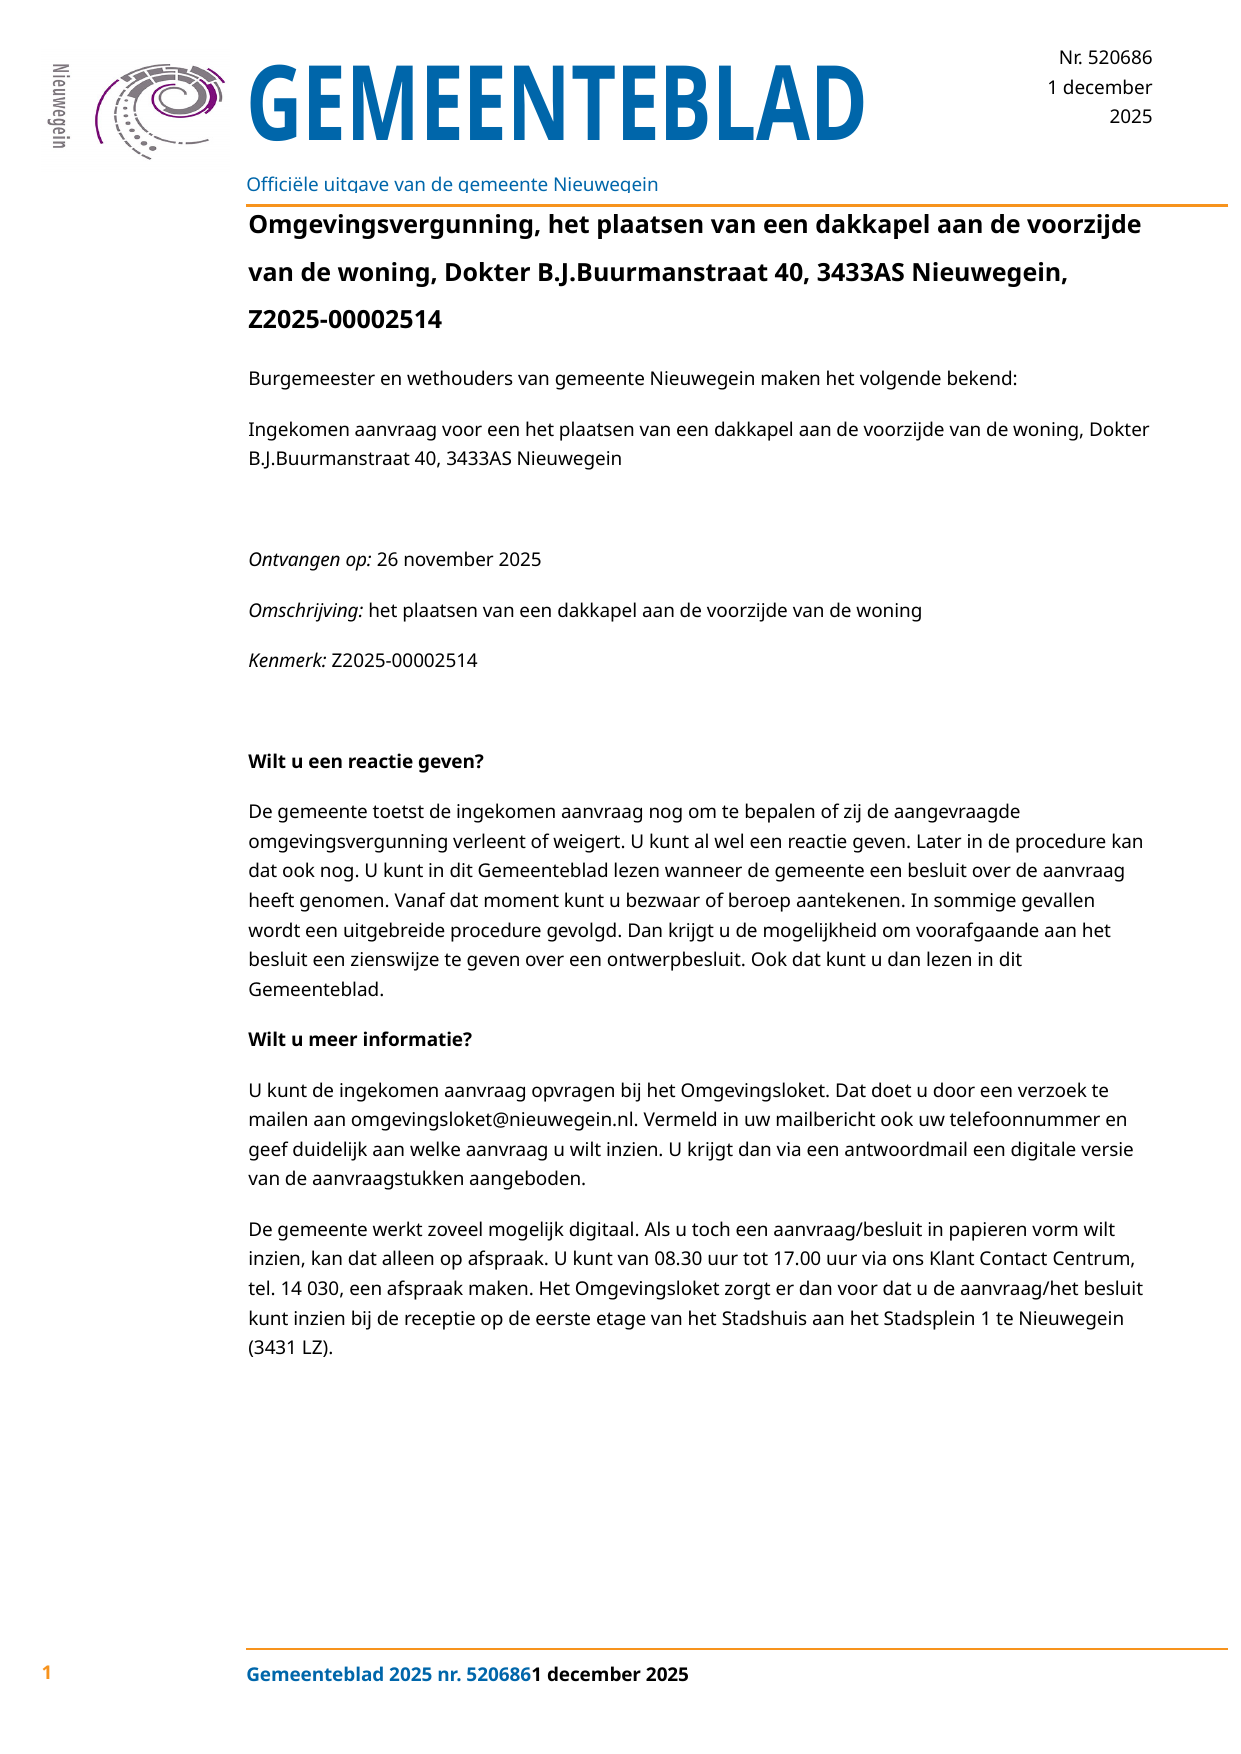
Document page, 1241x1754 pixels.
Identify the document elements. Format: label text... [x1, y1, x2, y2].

picture [41, 47, 231, 172]
text Wilt u meer informatie? [248, 1026, 1152, 1052]
text U kunt de ingekomen aanvraag opvragen bij het Omgevingsloket. Dat doet u door een verzoek te mailen aan omgevingsloket@nieuwegein.nl. Vermeld in uw mailbericht ook uw telefoonnummer en geef duidelijk aan welke aanvraag u wilt inzien. U krijgt dan via een antwoordmail een digitale versie van de aanvraagstukken aangeboden. [248, 1077, 1152, 1191]
text Omgevingsvergunning, het plaatsen van een dakkapel aan de voorzijde van de woning, Dokter B.J.Buurmanstraat 40, 3433AS Nieuwegein, Z2025-00002514 [248, 207, 1152, 336]
text Ingekomen aanvraag voor een het plaatsen van een dakkapel aan de voorzijde van de woning, Dokter B.J.Buurmanstraat 40, 3433AS Nieuwegein [248, 416, 1152, 471]
text De gemeente toetst de ingekomen aanvraag nog om te bepalen of zij de aangevraagde omgevingsvergunning verleent of weigert. U kunt al wel een reactie geven. Later in de procedure kan dat ook nog. U kunt in dit Gemeenteblad lezen wanneer de gemeente een besluit over de aanvraag heeft genomen. Vanaf dat moment kunt u bezwaar of beroep aantekenen. In sommige gevallen wordt een uitgebreide procedure gevolgd. Dan krijgt u de mogelijkheid om voorafgaande aan het besluit een zienswijze te geven over een ontwerpbesluit. Ook dat kunt u dan lezen in dit Gemeenteblad. [248, 798, 1152, 1002]
text Ontvangen op: 26 november 2025 [248, 546, 1152, 572]
text Omschrijving: het plaatsen van een dakkapel aan de voorzijde van de woning [248, 597, 1152, 622]
text Burgemeester en wethouders van gemeente Nieuwegein maken het volgende bekend: [248, 366, 1152, 391]
text Kenmerk: Z2025-00002514 [248, 647, 1152, 673]
text Wilt u een reactie geven? [248, 748, 1152, 774]
text De gemeente werkt zoveel mogelijk digitaal. Als u toch een aanvraag/besluit in papieren vorm wilt inzien, kan dat alleen op afspraak. U kunt van 08.30 uur tot 17.00 uur via ons Klant Contact Centrum, tel. 14 030, een afspraak maken. Het Omgevingsloket zorgt er dan voor dat u de aanvraag/het besluit kunt inzien bij de receptie op de eerste etage van het Stadshuis aan het Stadsplein 1 te Nieuwegein (3431 LZ). [248, 1216, 1152, 1360]
